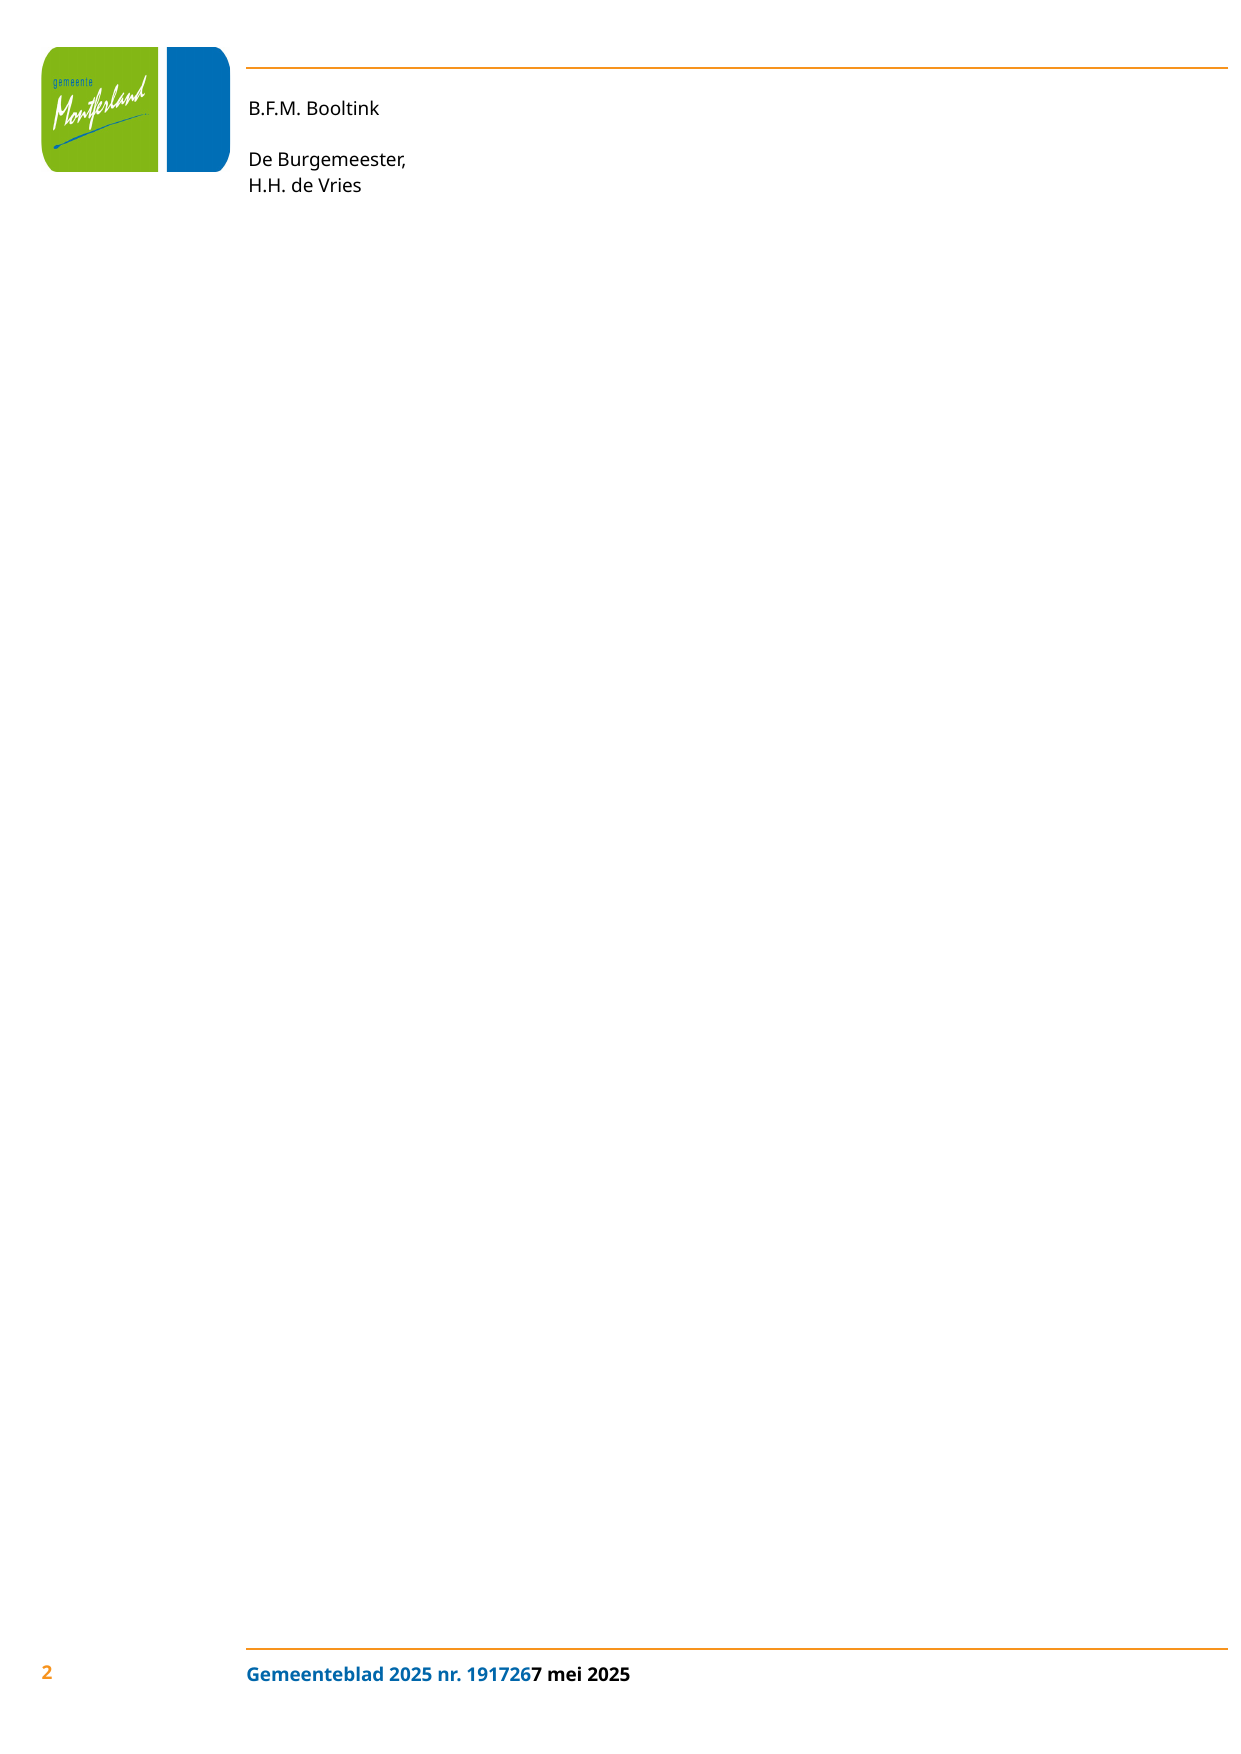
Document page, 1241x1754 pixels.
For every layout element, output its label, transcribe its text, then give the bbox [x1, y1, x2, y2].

text De Burgemeester, [248, 146, 1152, 172]
text B.F.M. Booltink [248, 95, 1152, 121]
picture [41, 47, 231, 172]
text H.H. de Vries [248, 172, 1152, 198]
